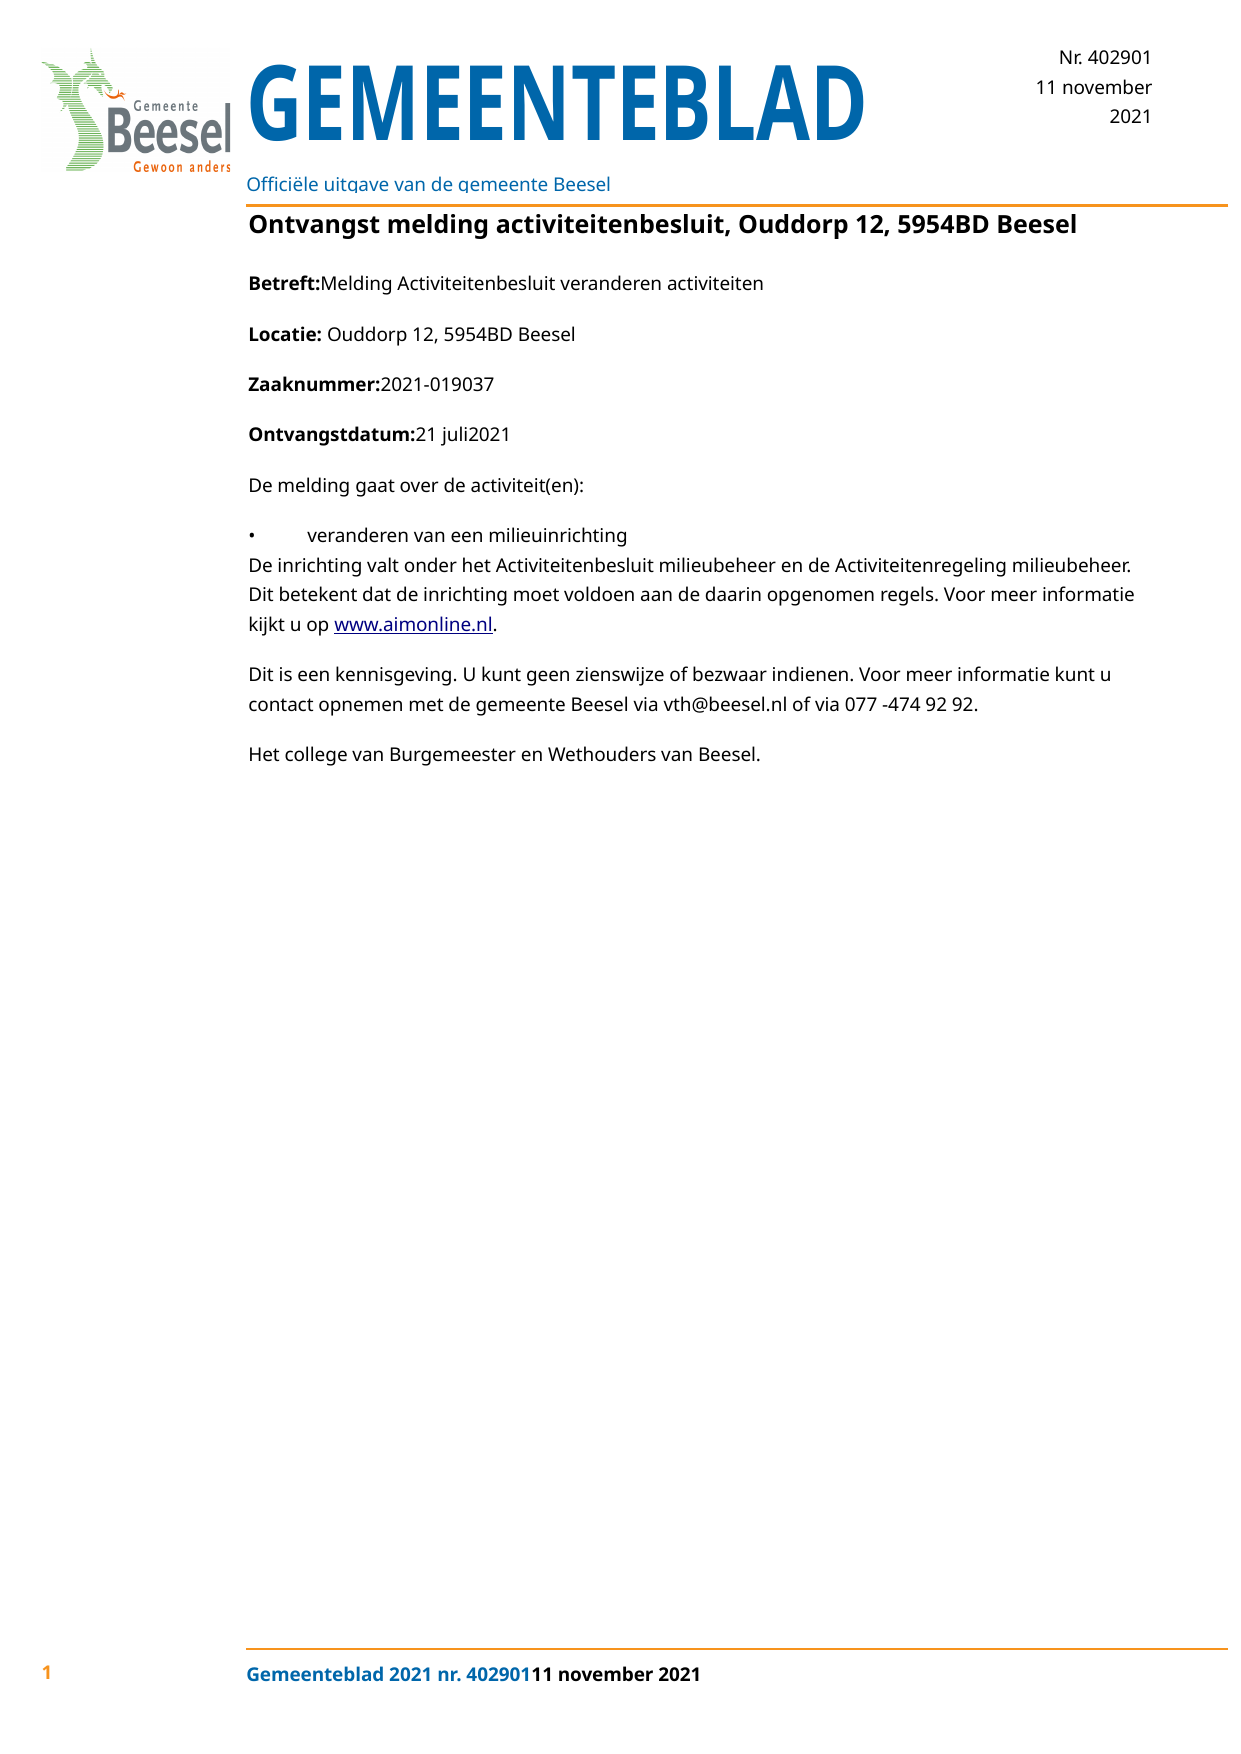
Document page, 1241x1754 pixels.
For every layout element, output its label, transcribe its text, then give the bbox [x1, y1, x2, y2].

text De inrichting valt onder het Activiteitenbesluit milieubeheer en de Activiteitenregeling milieubeheer. Dit betekent dat de inrichting moet voldoen aan de daarin opgenomen regels. Voor meer informatie kijkt u op www.aimonline.nl. [248, 552, 1152, 637]
text Het college van Burgemeester en Wethouders van Beesel. [248, 742, 1152, 767]
text De melding gaat over de activiteit(en): [248, 472, 1152, 498]
text Locatie: Ouddorp 12, 5954BD Beesel [248, 321, 1152, 346]
text Ontvangstdatum:21 juli2021 [248, 422, 1152, 447]
text Zaaknummer:2021-019037 [248, 371, 1152, 397]
list veranderen van een milieuinrichting [248, 522, 1152, 548]
picture [41, 47, 231, 172]
text Dit is een kennisgeving. U kunt geen zienswijze of bezwaar indienen. Voor meer informatie kunt u contact opnemen met de gemeente Beesel via vth@beesel.nl of via 077 -474 92 92. [248, 662, 1152, 717]
text Betreft:Melding Activiteitenbesluit veranderen activiteiten [248, 270, 1152, 296]
text Ontvangst melding activiteitenbesluit, Ouddorp 12, 5954BD Beesel [248, 207, 1152, 241]
